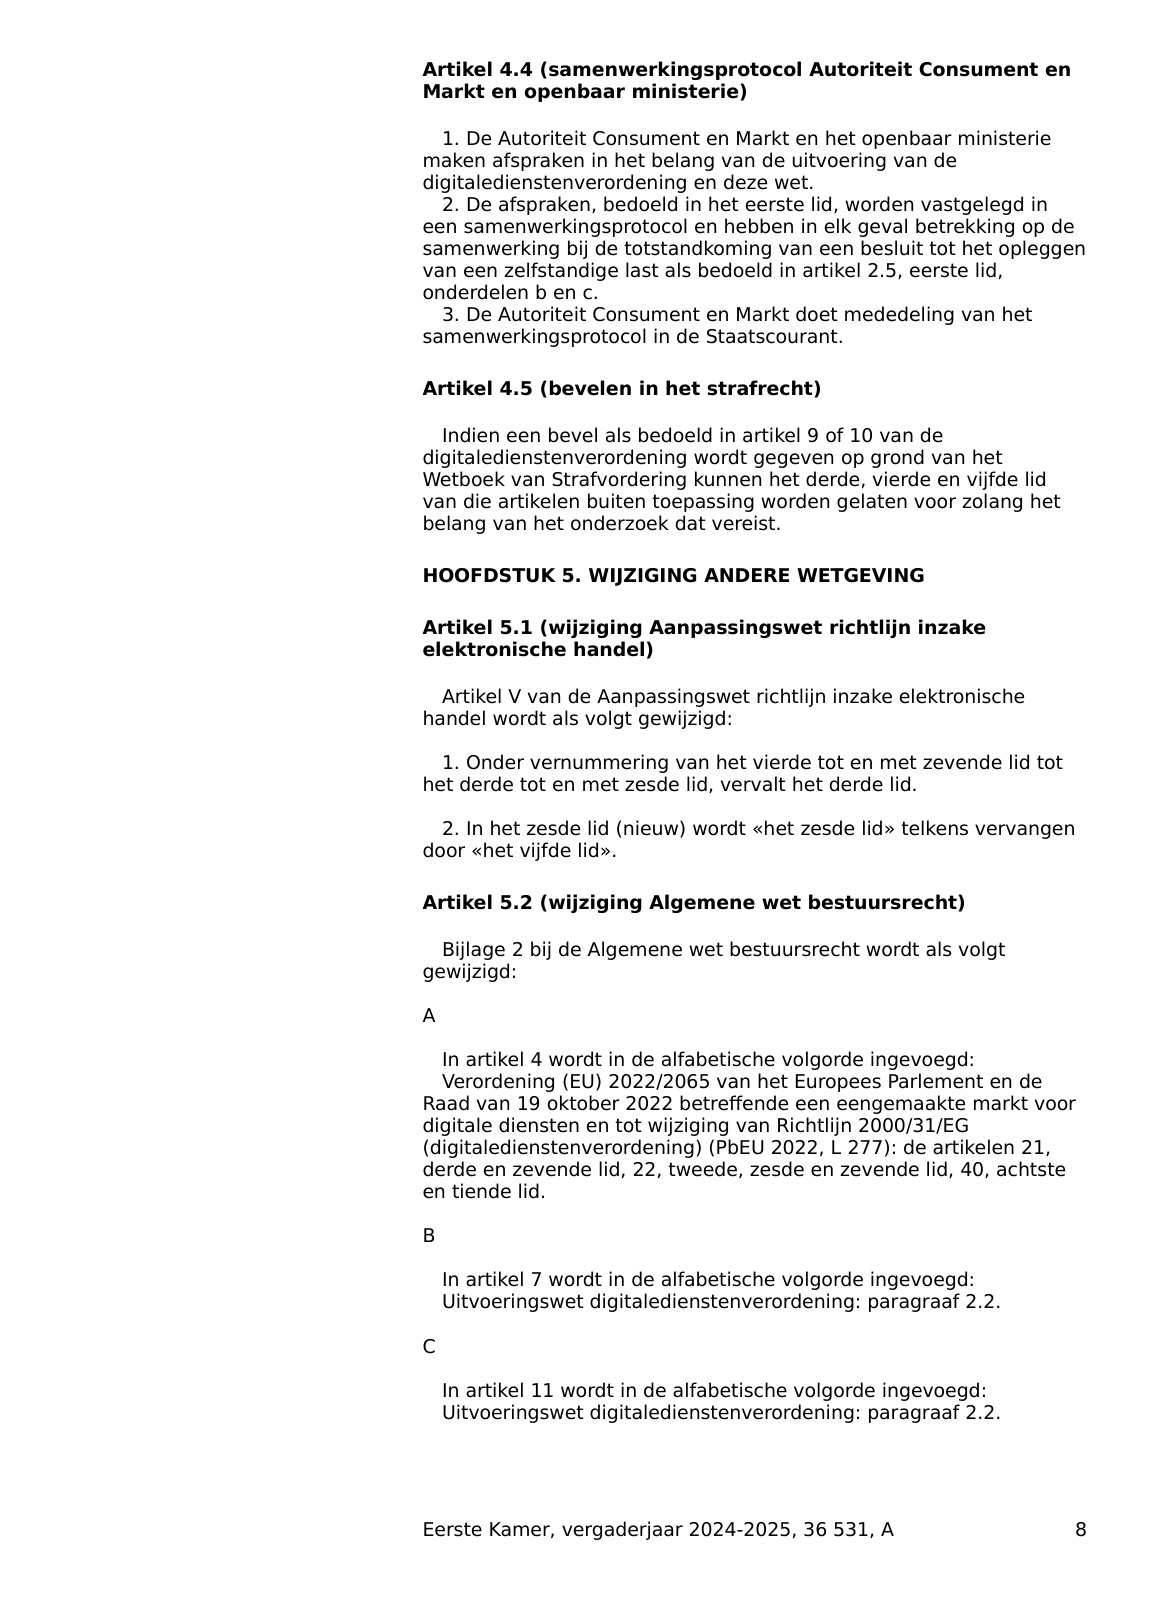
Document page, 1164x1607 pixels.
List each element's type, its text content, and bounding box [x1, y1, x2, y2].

text 1. Onder vernummering van het vierde tot en met zevende lid tot het derde tot en met zesde lid, vervalt het derde lid. [422, 752, 1087, 796]
text C [422, 1336, 1087, 1357]
subtitle HOOFDSTUK 5. WIJZIGING ANDERE WETGEVING [422, 565, 1087, 587]
text Verordening (EU) 2022/2065 van het Europees Parlement en de Raad van 19 oktober 2022 betreffende een eengemaakte markt voor digitale diensten en tot wijziging van Richtlijn 2000/31/EG (digitaledienstenverordening) (PbEU 2022, L 277): de artikelen 21, derde en zevende lid, 22, tweede, zesde en zevende lid, 40, achtste en tiende lid. [422, 1071, 1087, 1203]
text In artikel 4 wordt in de alfabetische volgorde ingevoegd: [422, 1049, 1087, 1071]
subtitle Artikel 5.1 (wijziging Aanpassingswet richtlijn inzake elektronische handel) [422, 617, 1087, 661]
text Bijlage 2 bij de Algemene wet bestuursrecht wordt als volgt gewijzigd: [422, 939, 1087, 983]
text A [422, 1005, 1087, 1027]
subtitle Artikel 4.4 (samenwerkingsprotocol Autoriteit Consument en Markt en openbaar ministerie) [422, 59, 1087, 103]
text B [422, 1225, 1087, 1247]
subtitle Artikel 4.5 (bevelen in het strafrecht) [422, 378, 1087, 400]
text In artikel 7 wordt in de alfabetische volgorde ingevoegd: [422, 1269, 1087, 1291]
text 2. De afspraken, bedoeld in het eerste lid, worden vastgelegd in een samenwerkingsprotocol en hebben in elk geval betrekking op de samenwerking bij de totstandkoming van een besluit tot het opleggen van een zelfstandige last als bedoeld in artikel 2.5, eerste lid, onderdelen b en c. [422, 194, 1087, 304]
text 3. De Autoriteit Consument en Markt doet mededeling van het samenwerkingsprotocol in de Staatscourant. [422, 304, 1087, 348]
text 2. In het zesde lid (nieuw) wordt «het zesde lid» telkens vervangen door «het vijfde lid». [422, 818, 1087, 862]
text Uitvoeringswet digitaledienstenverordening: paragraaf 2.2. [422, 1402, 1087, 1424]
text Uitvoeringswet digitaledienstenverordening: paragraaf 2.2. [422, 1291, 1087, 1313]
text Indien een bevel als bedoeld in artikel 9 of 10 van de digitaledienstenverordening wordt gegeven op grond van het Wetboek van Strafvordering kunnen het derde, vierde en vijfde lid van die artikelen buiten toepassing worden gelaten voor zolang het belang van het onderzoek dat vereist. [422, 425, 1087, 535]
subtitle Artikel 5.2 (wijziging Algemene wet bestuursrecht) [422, 892, 1087, 914]
text Artikel V van de Aanpassingswet richtlijn inzake elektronische handel wordt als volgt gewijzigd: [422, 686, 1087, 729]
text In artikel 11 wordt in de alfabetische volgorde ingevoegd: [422, 1380, 1087, 1402]
text 1. De Autoriteit Consument en Markt en het openbaar ministerie maken afspraken in het belang van de uitvoering van de digitaledienstenverordening en deze wet. [422, 128, 1087, 194]
